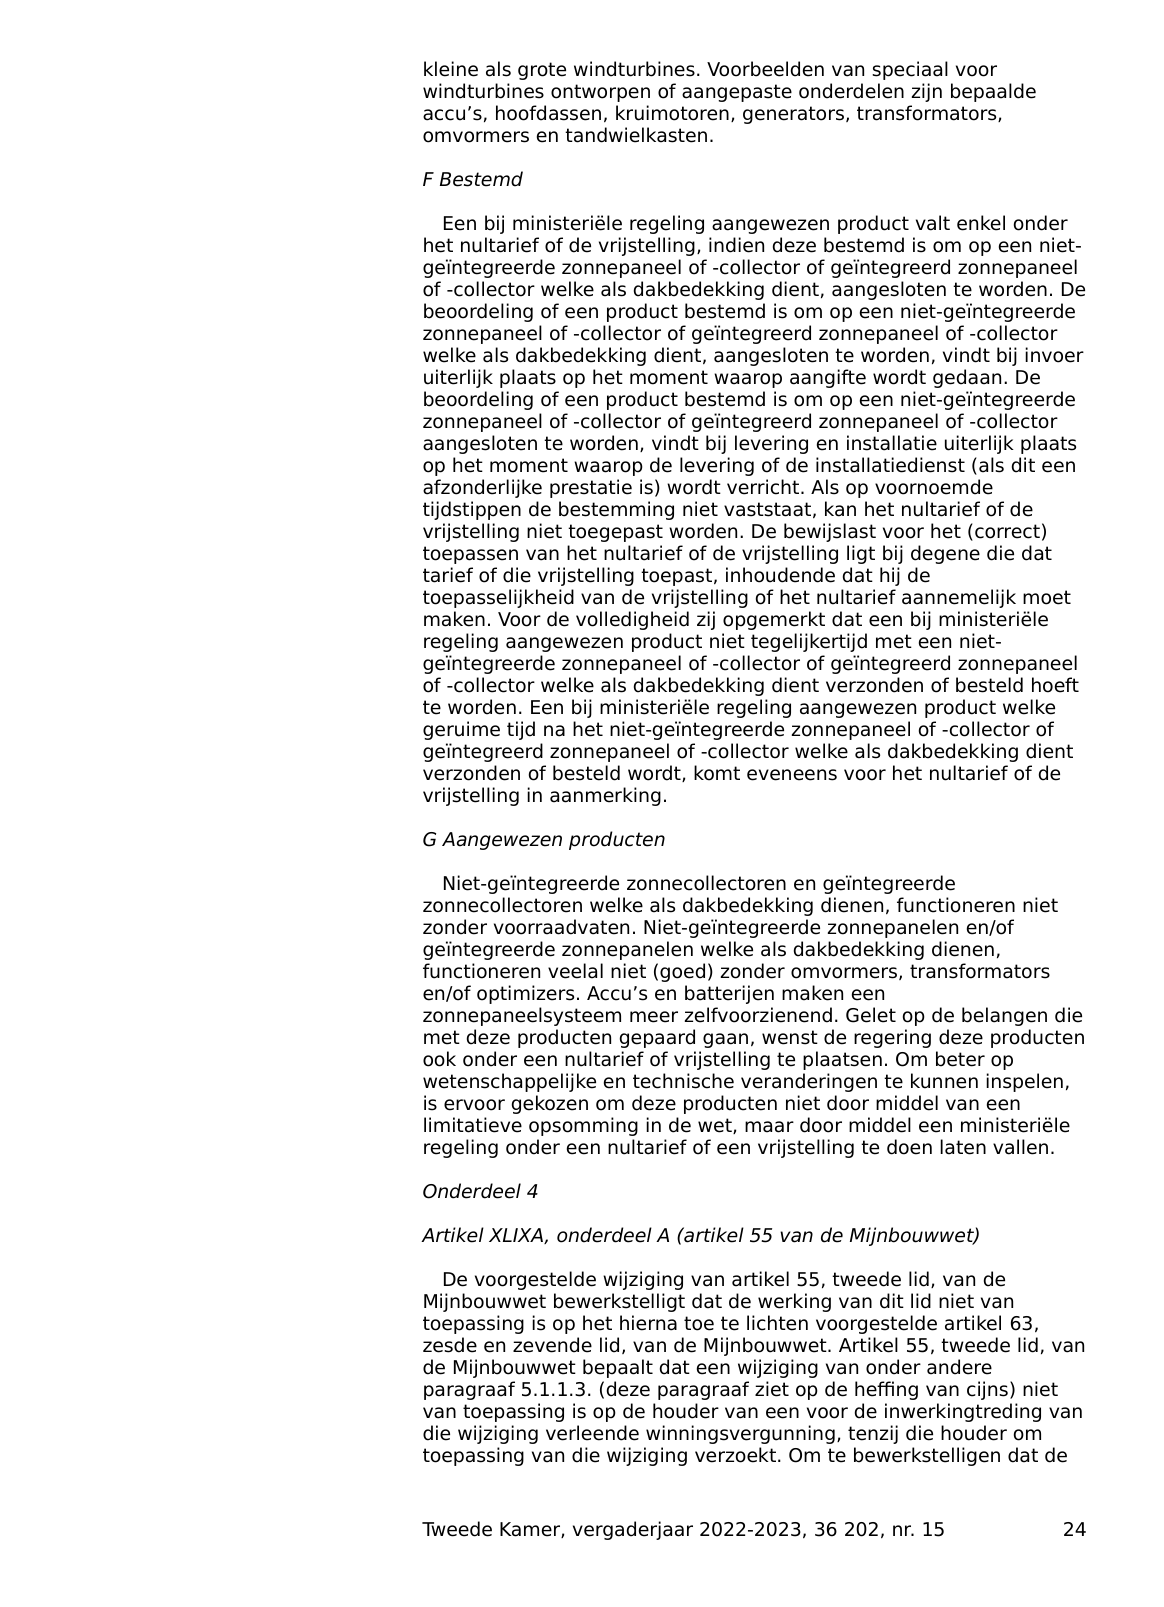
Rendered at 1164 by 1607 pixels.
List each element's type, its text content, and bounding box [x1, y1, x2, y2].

text De voorgestelde wijziging van artikel 55, tweede lid, van de Mijnbouwwet bewerkstelligt dat de werking van dit lid niet van toepassing is op het hierna toe te lichten voorgestelde artikel 63, zesde en zevende lid, van de Mijnbouwwet. Artikel 55, tweede lid, van de Mijnbouwwet bepaalt dat een wijziging van onder andere paragraaf 5.1.1.3. (deze paragraaf ziet op de heffing van cijns) niet van toepassing is op de houder van een voor de inwerkingtreding van die wijziging verleende winningsvergunning, tenzij die houder om toepassing van die wijziging verzoekt. Om te bewerkstelligen dat de [422, 1269, 1087, 1467]
subtitle F Bestemd [422, 169, 1087, 191]
subtitle G Aangewezen producten [422, 829, 1087, 851]
text Een bij ministeriële regeling aangewezen product valt enkel onder het nultarief of de vrijstelling, indien deze bestemd is om op een niet-geïntegreerde zonnepaneel of -collector of geïntegreerd zonnepaneel of -collector welke als dakbedekking dient, aangesloten te worden. De beoordeling of een product bestemd is om op een niet-geïntegreerde zonnepaneel of -collector of geïntegreerd zonnepaneel of -collector welke als dakbedekking dient, aangesloten te worden, vindt bij invoer uiterlijk plaats op het moment waarop aangifte wordt gedaan. De beoordeling of een product bestemd is om op een niet-geïntegreerde zonnepaneel of -collector of geïntegreerd zonnepaneel of -collector aangesloten te worden, vindt bij levering en installatie uiterlijk plaats op het moment waarop de levering of de installatiedienst (als dit een afzonderlijke prestatie is) wordt verricht. Als op voornoemde tijdstippen de bestemming niet vaststaat, kan het nultarief of de vrijstelling niet toegepast worden. De bewijslast voor het (correct) toepassen van het nultarief of de vrijstelling ligt bij degene die dat tarief of die vrijstelling toepast, inhoudende dat hij de toepasselijkheid van de vrijstelling of het nultarief aannemelijk moet maken. Voor de volledigheid zij opgemerkt dat een bij ministeriële regeling aangewezen product niet tegelijkertijd met een niet-geïntegreerde zonnepaneel of -collector of geïntegreerd zonnepaneel of -collector welke als dakbedekking dient verzonden of besteld hoeft te worden. Een bij ministeriële regeling aangewezen product welke geruime tijd na het niet-geïntegreerde zonnepaneel of -collector of geïntegreerd zonnepaneel of -collector welke als dakbedekking dient verzonden of besteld wordt, komt eveneens voor het nultarief of de vrijstelling in aanmerking. [422, 213, 1087, 807]
subtitle Artikel XLIXA, onderdeel A (artikel 55 van de Mijnbouwwet) [422, 1225, 1087, 1247]
text kleine als grote windturbines. Voorbeelden van speciaal voor windturbines ontworpen of aangepaste onderdelen zijn bepaalde accu’s, hoofdassen, kruimotoren, generators, transformators, omvormers en tandwielkasten. [422, 59, 1087, 147]
text Niet-geïntegreerde zonnecollectoren en geïntegreerde zonnecollectoren welke als dakbedekking dienen, functioneren niet zonder voorraadvaten. Niet-geïntegreerde zonnepanelen en/of geïntegreerde zonnepanelen welke als dakbedekking dienen, functioneren veelal niet (goed) zonder omvormers, transformators en/of optimizers. Accu’s en batterijen maken een zonnepaneelsysteem meer zelfvoorzienend. Gelet op de belangen die met deze producten gepaard gaan, wenst de regering deze producten ook onder een nultarief of vrijstelling te plaatsen. Om beter op wetenschappelijke en technische veranderingen te kunnen inspelen, is ervoor gekozen om deze producten niet door middel van een limitatieve opsomming in de wet, maar door middel een ministeriële regeling onder een nultarief of een vrijstelling te doen laten vallen. [422, 873, 1087, 1159]
subtitle Onderdeel 4 [422, 1181, 1087, 1203]
